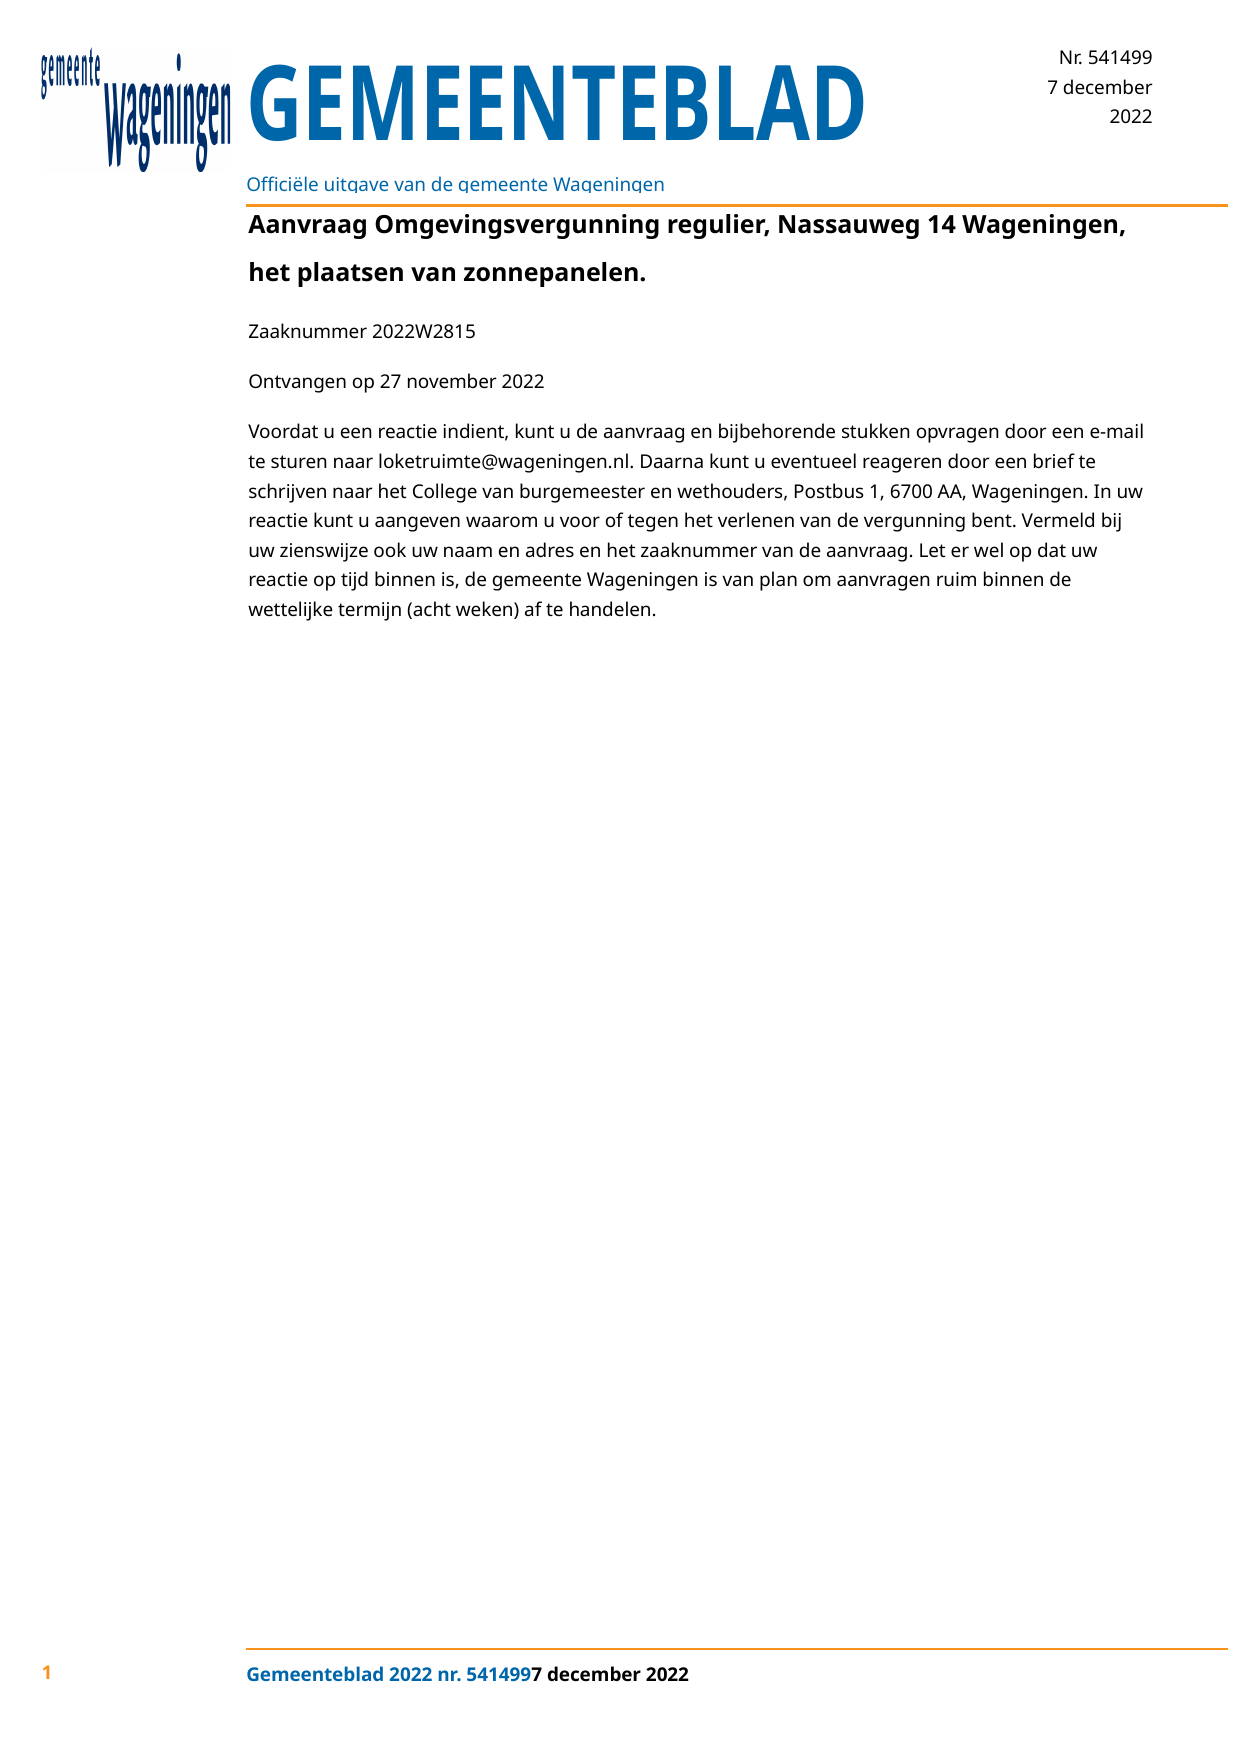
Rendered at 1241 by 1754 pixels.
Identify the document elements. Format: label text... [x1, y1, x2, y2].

picture [41, 47, 231, 172]
text Aanvraag Omgevingsvergunning regulier, Nassauweg 14 Wageningen, het plaatsen van zonnepanelen. [248, 207, 1152, 288]
text Voordat u een reactie indient, kunt u de aanvraag en bijbehorende stukken opvragen door een e-mail te sturen naar loketruimte@wageningen.nl. Daarna kunt u eventueel reageren door een brief te schrijven naar het College van burgemeester en wethouders, Postbus 1, 6700 AA, Wageningen. In uw reactie kunt u aangeven waarom u voor of tegen het verlenen van de vergunning bent. Vermeld bij uw zienswijze ook uw naam en adres en het zaaknummer van de aanvraag. Let er wel op dat uw reactie op tijd binnen is, de gemeente Wageningen is van plan om aanvragen ruim binnen de wettelijke termijn (acht weken) af te handelen. [248, 419, 1152, 622]
text Ontvangen op 27 november 2022 [248, 368, 1152, 394]
text Zaaknummer 2022W2815 [248, 318, 1152, 344]
